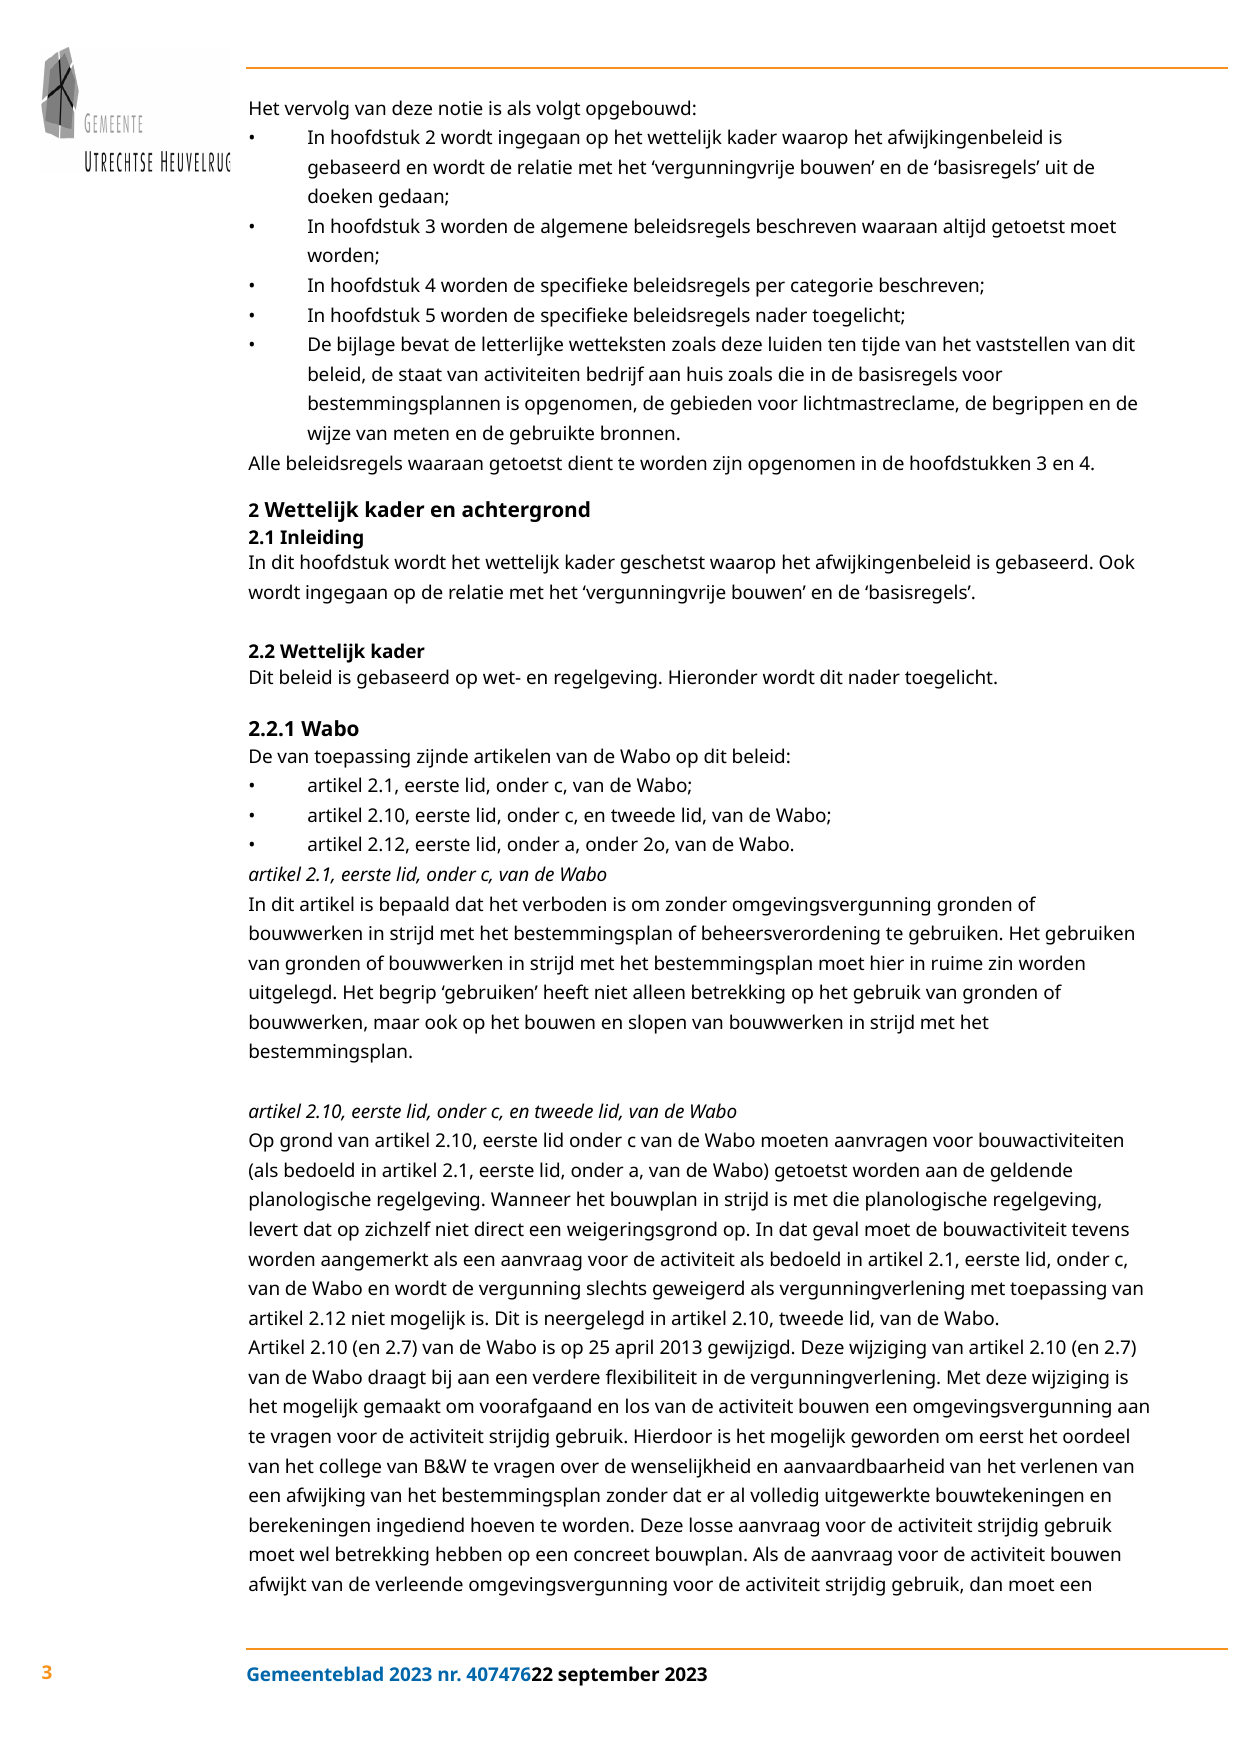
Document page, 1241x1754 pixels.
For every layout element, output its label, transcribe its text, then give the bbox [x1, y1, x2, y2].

text Dit beleid is gebaseerd op wet- en regelgeving. Hieronder wordt dit nader toegelicht. [248, 664, 1152, 690]
list In hoofdstuk 4 worden de specifieke beleidsregels per categorie beschreven; [248, 272, 1152, 298]
text 2 Wettelijk kader en achtergrond [248, 495, 1152, 524]
text Artikel 2.10 (en 2.7) van de Wabo is op 25 april 2013 gewijzigd. Deze wijziging van artikel 2.10 (en 2.7) van de Wabo draagt bij aan een verdere flexibiliteit in de vergunningverlening. Met deze wijziging is het mogelijk gemaakt om voorafgaand en los van de activiteit bouwen een omgevingsvergunning aan te vragen voor de activiteit strijdig gebruik. Hierdoor is het mogelijk geworden om eerst het oordeel van het college van B&W te vragen over de wenselijkheid en aanvaardbaarheid van het verlenen van een afwijking van het bestemmingsplan zonder dat er al volledig uitgewerkte bouwtekeningen en berekeningen ingediend hoeven te worden. Deze losse aanvraag voor de activiteit strijdig gebruik moet wel betrekking hebben op een concreet bouwplan. Als de aanvraag voor de activiteit bouwen afwijkt van de verleende omgevingsvergunning voor de activiteit strijdig gebruik, dan moet een [248, 1334, 1152, 1597]
text Op grond van artikel 2.10, eerste lid onder c van de Wabo moeten aanvragen voor bouwactiviteiten (als bedoeld in artikel 2.1, eerste lid, onder a, van de Wabo) getoetst worden aan de geldende planologische regelgeving. Wanneer het bouwplan in strijd is met die planologische regelgeving, levert dat op zichzelf niet direct een weigeringsgrond op. In dat geval moet de bouwactiviteit tevens worden aangemerkt als een aanvraag voor de activiteit als bedoeld in artikel 2.1, eerste lid, onder c, van de Wabo en wordt de vergunning slechts geweigerd als vergunningverlening met toepassing van artikel 2.12 niet mogelijk is. Dit is neergelegd in artikel 2.10, tweede lid, van de Wabo. [248, 1127, 1152, 1331]
list artikel 2.12, eerste lid, onder a, onder 2o, van de Wabo. [248, 832, 1152, 857]
text In dit hoofdstuk wordt het wettelijk kader geschetst waarop het afwijkingenbeleid is gebaseerd. Ook wordt ingegaan op de relatie met het ‘vergunningvrije bouwen’ en de ‘basisregels’. [248, 549, 1152, 605]
text In dit artikel is bepaald dat het verboden is om zonder omgevingsvergunning gronden of bouwwerken in strijd met het bestemmingsplan of beheersverordening te gebruiken. Het gebruiken van gronden of bouwwerken in strijd met het bestemmingsplan moet hier in ruime zin worden uitgelegd. Het begrip ‘gebruiken’ heeft niet alleen betrekking op het gebruik van gronden of bouwwerken, maar ook op het bouwen en slopen van bouwwerken in strijd met het bestemmingsplan. [248, 891, 1152, 1064]
text artikel 2.10, eerste lid, onder c, en tweede lid, van de Wabo [248, 1098, 1152, 1124]
list In hoofdstuk 3 worden de algemene beleidsregels beschreven waaraan altijd getoetst moet worden; [248, 213, 1152, 268]
text 2.2 Wettelijk kader [248, 638, 1152, 664]
list In hoofdstuk 2 wordt ingegaan op het wettelijk kader waarop het afwijkingenbeleid is gebaseerd en wordt de relatie met het ‘vergunningvrije bouwen’ en de ‘basisregels’ uit de doeken gedaan; [248, 124, 1152, 209]
list De bijlage bevat de letterlijke wetteksten zoals deze luiden ten tijde van het vaststellen van dit beleid, de staat van activiteiten bedrijf aan huis zoals die in de basisregels voor bestemmingsplannen is opgenomen, de gebieden voor lichtmastreclame, de begrippen en de wijze van meten en de gebruikte bronnen. [248, 331, 1152, 446]
picture [41, 47, 231, 172]
text Het vervolg van deze notie is als volgt opgebouwd: [248, 95, 1152, 121]
list artikel 2.10, eerste lid, onder c, en tweede lid, van de Wabo; [248, 802, 1152, 828]
list artikel 2.1, eerste lid, onder c, van de Wabo; [248, 772, 1152, 798]
text Alle beleidsregels waaraan getoetst dient te worden zijn opgenomen in de hoofdstukken 3 en 4. [248, 450, 1152, 476]
text 2.1 Inleiding [248, 524, 1152, 549]
text artikel 2.1, eerste lid, onder c, van de Wabo [248, 861, 1152, 887]
list In hoofdstuk 5 worden de specifieke beleidsregels nader toegelicht; [248, 302, 1152, 328]
text De van toepassing zijnde artikelen van de Wabo op dit beleid: [248, 743, 1152, 769]
text 2.2.1 Wabo [248, 714, 1152, 743]
